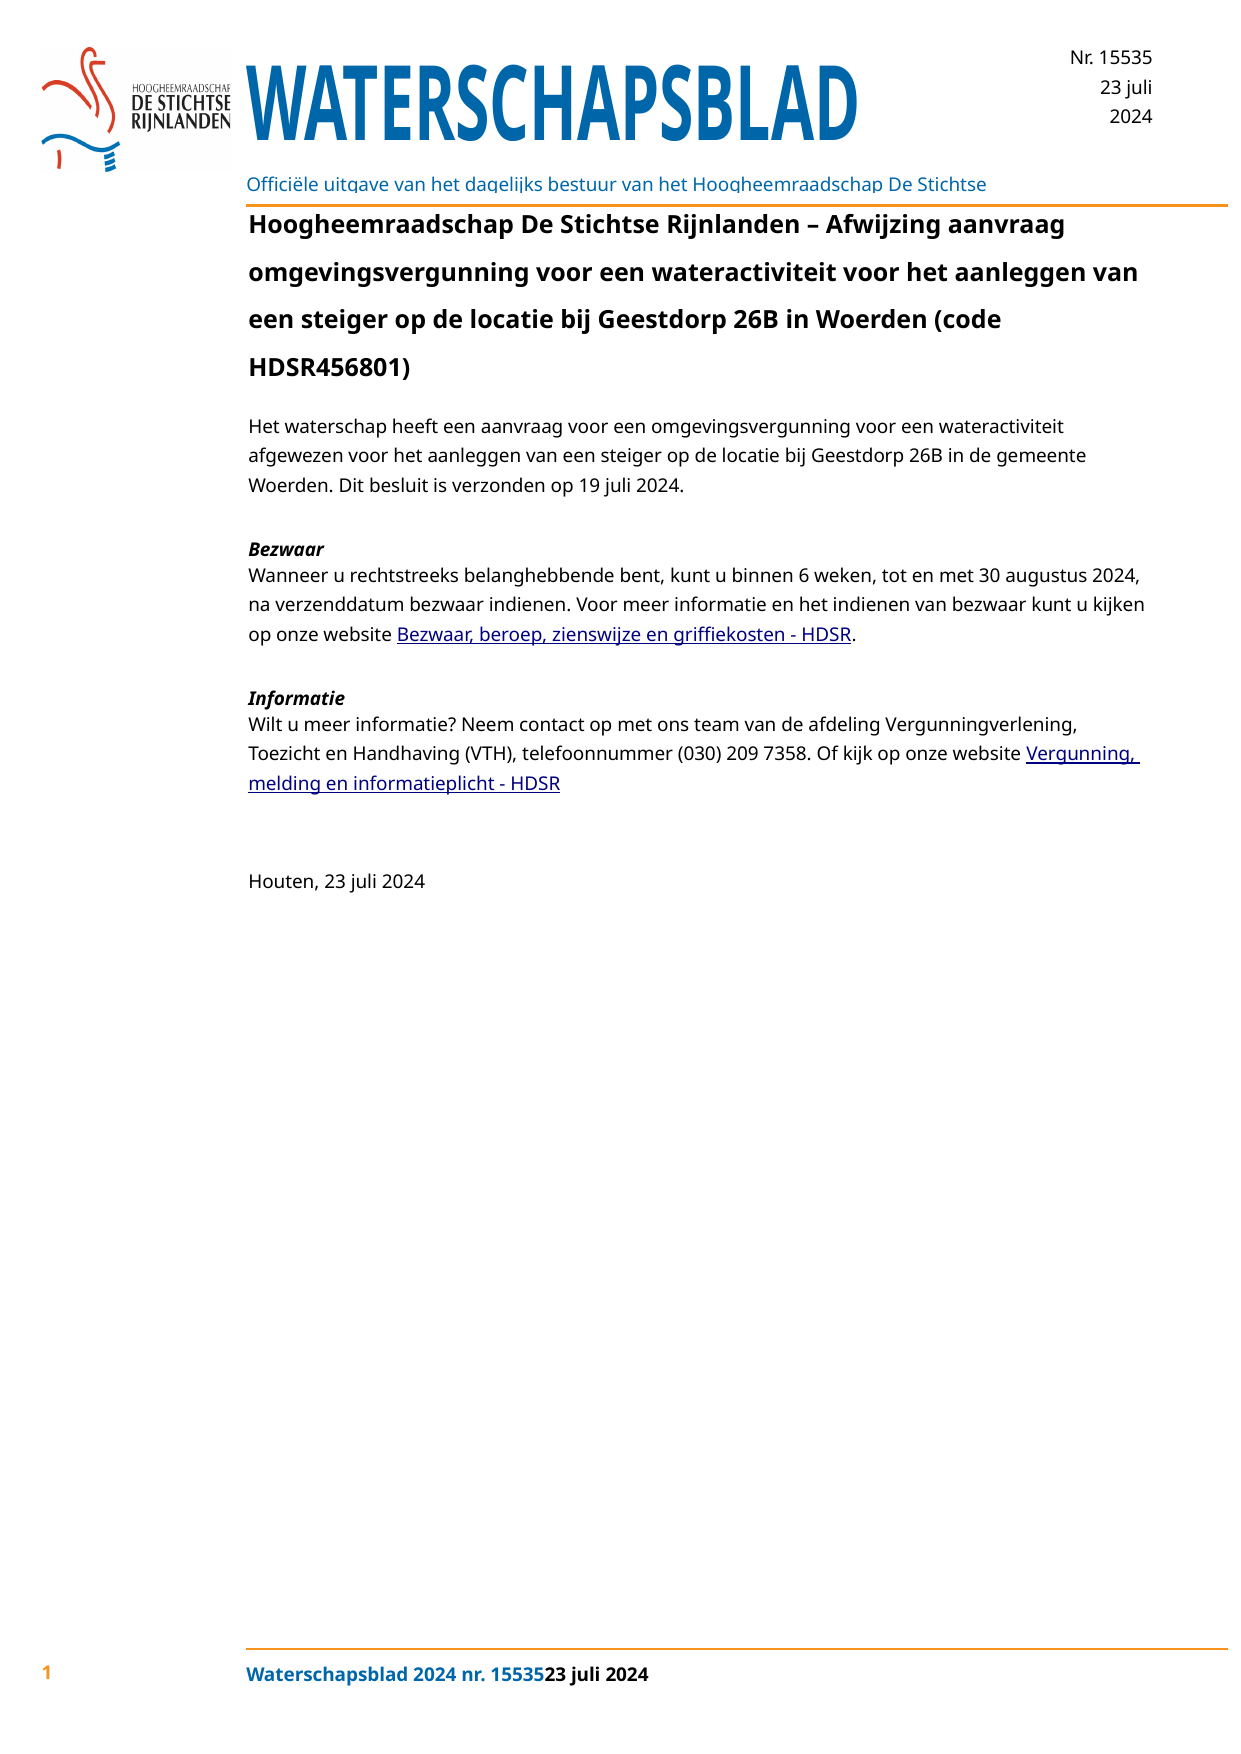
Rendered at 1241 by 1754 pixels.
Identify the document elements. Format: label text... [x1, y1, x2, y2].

text Informatie [248, 685, 1152, 711]
text Wilt u meer informatie? Neem contact op met ons team van de afdeling Vergunningverlening, Toezicht en Handhaving (VTH), telefoonnummer (030) 209 7358. Of kijk op onze website Vergunning, melding en informatieplicht - HDSR [248, 711, 1152, 796]
text Het waterschap heeft een aanvraag voor een omgevingsvergunning voor een wateractiviteit afgewezen voor het aanleggen van een steiger op de locatie bij Geestdorp 26B in de gemeente Woerden. Dit besluit is verzonden op 19 juli 2024. [248, 413, 1152, 498]
text Wanneer u rechtstreeks belanghebbende bent, kunt u binnen 6 weken, tot en met 30 augustus 2024, na verzenddatum bezwaar indienen. Voor meer informatie en het indienen van bezwaar kunt u kijken op onze website Bezwaar, beroep, zienswijze en griffiekosten - HDSR. [248, 562, 1152, 647]
text Houten, 23 juli 2024 [248, 868, 1152, 894]
text Bezwaar [248, 536, 1152, 562]
text Hoogheemraadschap De Stichtse Rijnlanden – Afwijzing aanvraag omgevingsvergunning voor een wateractiviteit voor het aanleggen van een steiger op de locatie bij Geestdorp 26B in Woerden (code HDSR456801) [248, 207, 1152, 384]
picture [41, 47, 231, 172]
